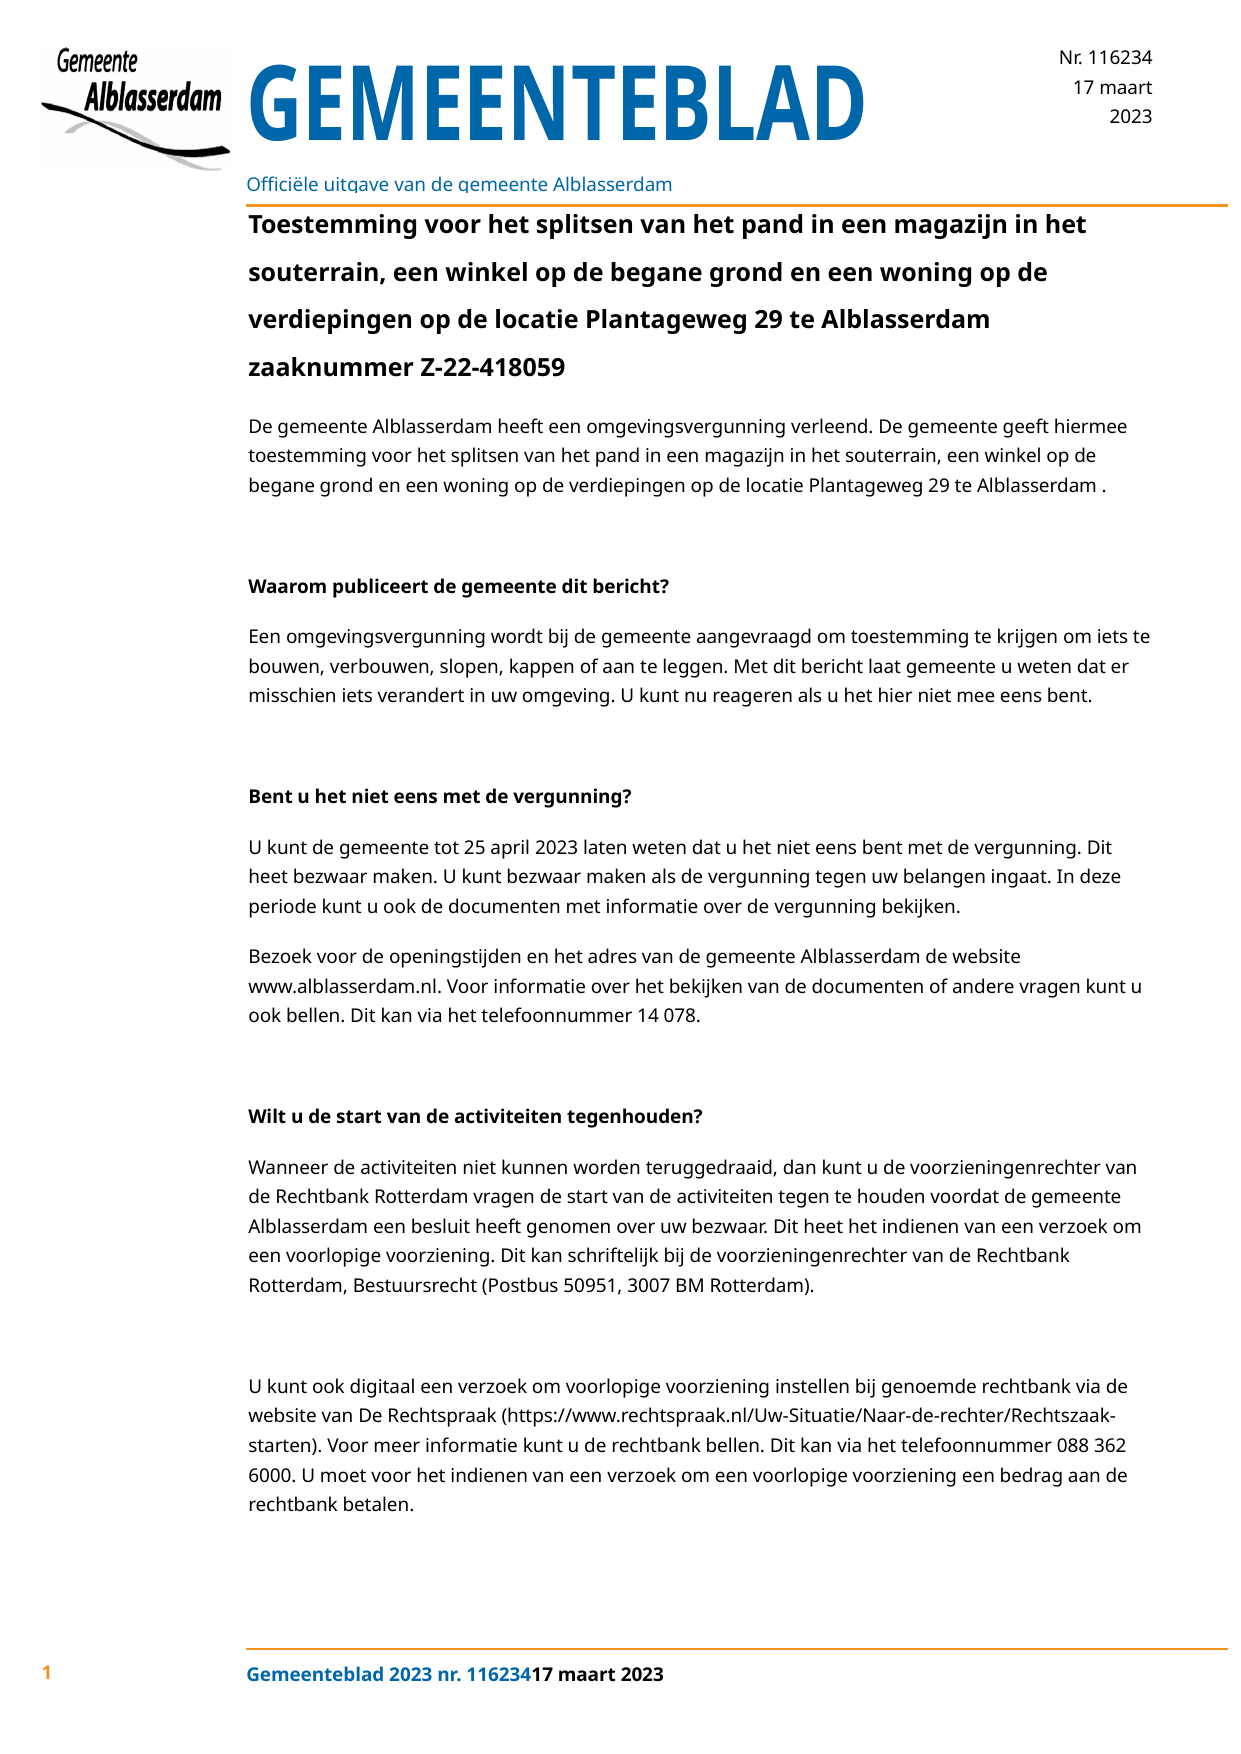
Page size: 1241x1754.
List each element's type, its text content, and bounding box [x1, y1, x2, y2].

text Wanneer de activiteiten niet kunnen worden teruggedraaid, dan kunt u de voorzieningenrechter van de Rechtbank Rotterdam vragen de start van de activiteiten tegen te houden voordat de gemeente Alblasserdam een besluit heeft genomen over uw bezwaar. Dit heet het indienen van een verzoek om een voorlopige voorziening. Dit kan schriftelijk bij de voorzieningenrechter van de Rechtbank Rotterdam, Bestuursrecht (Postbus 50951, 3007 BM Rotterdam). [248, 1154, 1152, 1298]
text Een omgevingsvergunning wordt bij de gemeente aangevraagd om toestemming te krijgen om iets te bouwen, verbouwen, slopen, kappen of aan te leggen. Met dit bericht laat gemeente u weten dat er misschien iets verandert in uw omgeving. U kunt nu reageren als u het hier niet mee eens bent. [248, 623, 1152, 708]
text U kunt ook digitaal een verzoek om voorlopige voorziening instellen bij genoemde rechtbank via de website van De Rechtspraak (https://www.rechtspraak.nl/Uw-Situatie/Naar-de-rechter/Rechtszaak-starten). Voor meer informatie kunt u de rechtbank bellen. Dit kan via het telefoonnummer 088 362 6000. U moet voor het indienen van een verzoek om een voorlopige voorziening een bedrag aan de rechtbank betalen. [248, 1373, 1152, 1517]
picture [41, 47, 231, 172]
text Bezoek voor de openingstijden en het adres van de gemeente Alblasserdam de website www.alblasserdam.nl. Voor informatie over het bekijken van de documenten of andere vragen kunt u ook bellen. Dit kan via het telefoonnummer 14 078. [248, 943, 1152, 1028]
text Waarom publiceert de gemeente dit bericht? [248, 573, 1152, 599]
text Toestemming voor het splitsen van het pand in een magazijn in het souterrain, een winkel op de begane grond en een woning op de verdiepingen op de locatie Plantageweg 29 te Alblasserdam zaaknummer Z-22-418059 [248, 207, 1152, 384]
text U kunt de gemeente tot 25 april 2023 laten weten dat u het niet eens bent met de vergunning. Dit heet bezwaar maken. U kunt bezwaar maken als de vergunning tegen uw belangen ingaat. In deze periode kunt u ook de documenten met informatie over de vergunning bekijken. [248, 834, 1152, 919]
text Bent u het niet eens met de vergunning? [248, 783, 1152, 809]
text Wilt u de start van de activiteiten tegenhouden? [248, 1103, 1152, 1129]
text De gemeente Alblasserdam heeft een omgevingsvergunning verleend. De gemeente geeft hiermee toestemming voor het splitsen van het pand in een magazijn in het souterrain, een winkel op de begane grond en een woning op de verdiepingen op de locatie Plantageweg 29 te Alblasserdam . [248, 413, 1152, 498]
